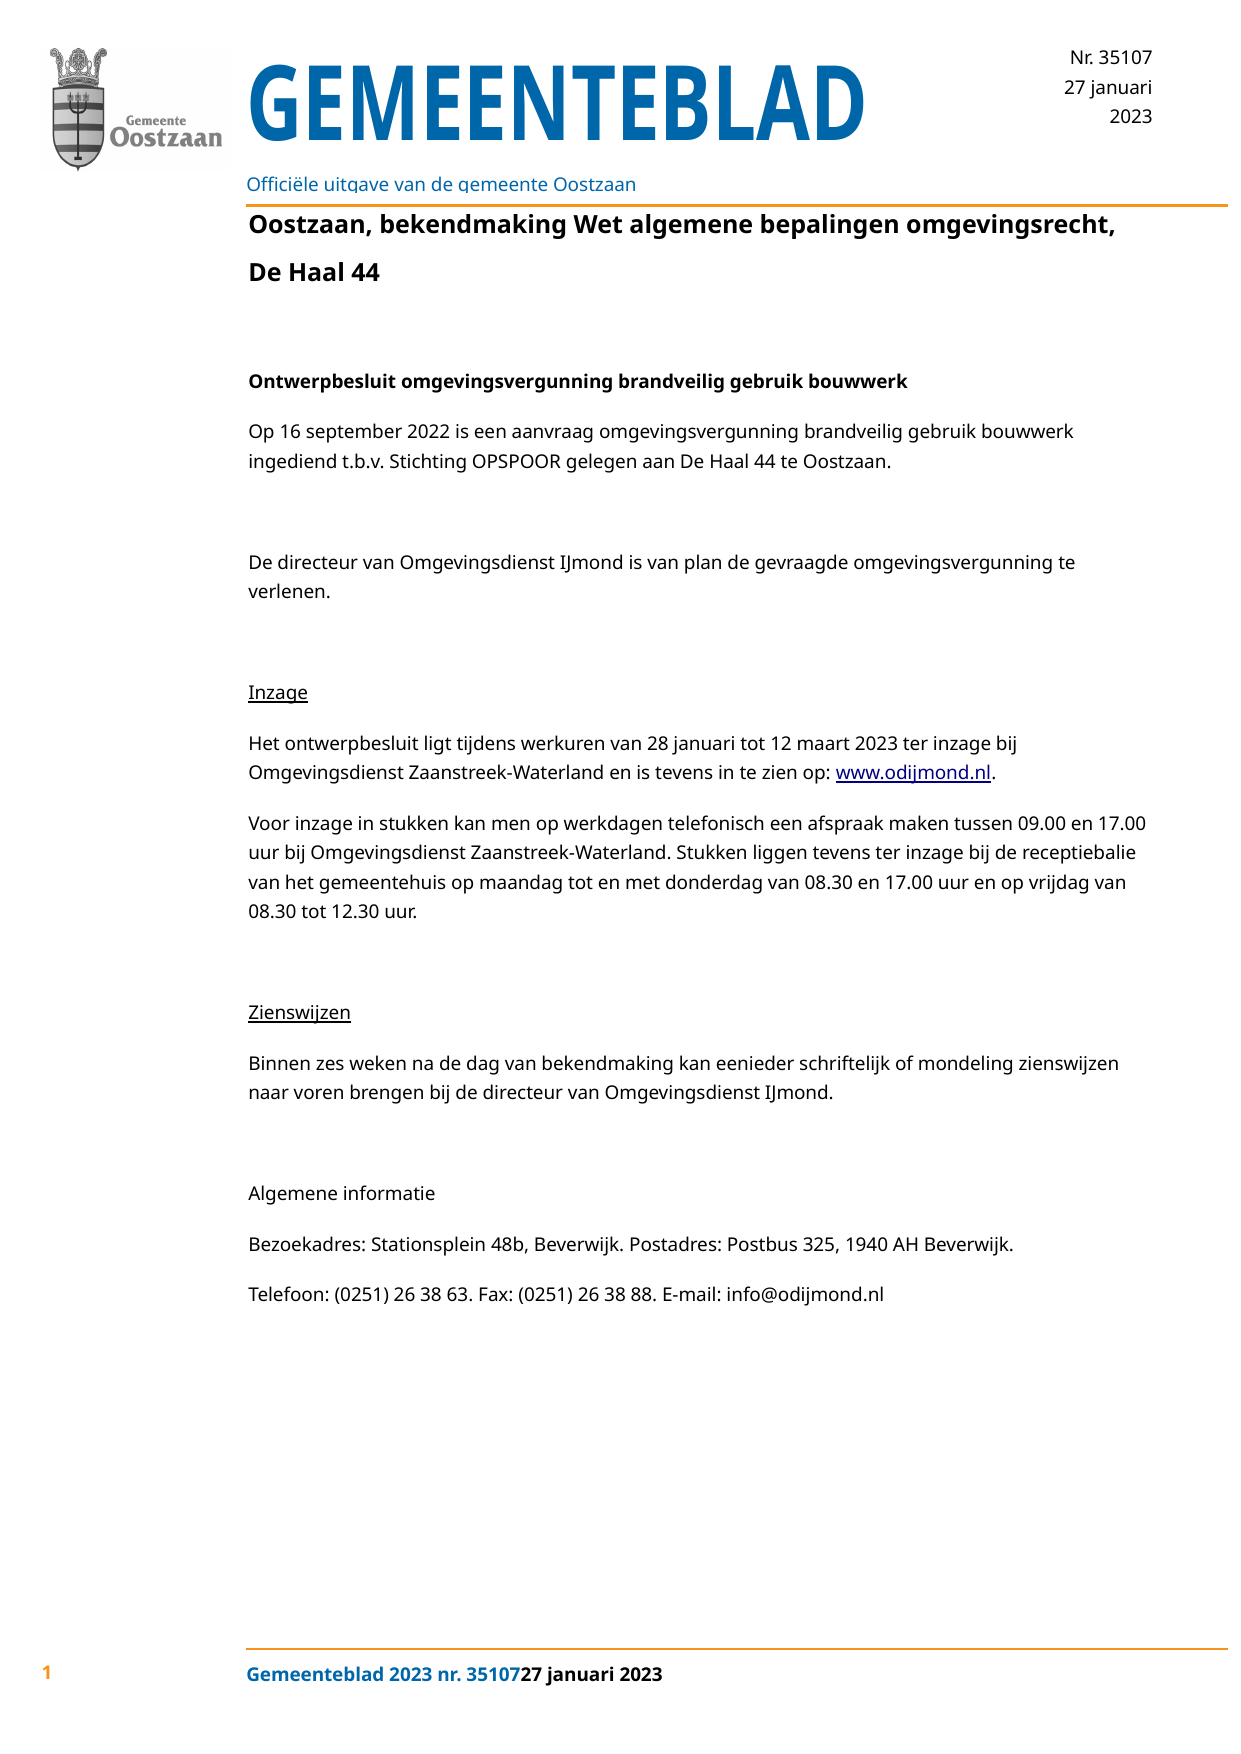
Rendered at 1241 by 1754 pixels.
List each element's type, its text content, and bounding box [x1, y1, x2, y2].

picture [41, 47, 231, 172]
text Voor inzage in stukken kan men op werkdagen telefonisch een afspraak maken tussen 09.00 en 17.00 uur bij Omgevingsdienst Zaanstreek-Waterland. Stukken liggen tevens ter inzage bij de receptiebalie van het gemeentehuis op maandag tot en met donderdag van 08.30 en 17.00 uur en op vrijdag van 08.30 tot 12.30 uur. [248, 810, 1152, 924]
text Het ontwerpbesluit ligt tijdens werkuren van 28 januari tot 12 maart 2023 ter inzage bij Omgevingsdienst Zaanstreek-Waterland en is tevens in te zien op: www.odijmond.nl. [248, 730, 1152, 785]
text Binnen zes weken na de dag van bekendmaking kan eenieder schriftelijk of mondeling zienswijzen naar voren brengen bij de directeur van Omgevingsdienst IJmond. [248, 1050, 1152, 1105]
text Inzage [248, 679, 1152, 705]
text Zienswijzen [248, 999, 1152, 1025]
text De directeur van Omgevingsdienst IJmond is van plan de gevraagde omgevingsvergunning te verlenen. [248, 549, 1152, 604]
text Bezoekadres: Stationsplein 48b, Beverwijk. Postadres: Postbus 325, 1940 AH Beverwijk. [248, 1231, 1152, 1257]
text Ontwerpbesluit omgevingsvergunning brandveilig gebruik bouwwerk [248, 368, 1152, 394]
text Op 16 september 2022 is een aanvraag omgevingsvergunning brandveilig gebruik bouwwerk ingediend t.b.v. Stichting OPSPOOR gelegen aan De Haal 44 te Oostzaan. [248, 419, 1152, 474]
text Telefoon: (0251) 26 38 63. Fax: (0251) 26 38 88. E-mail: info@odijmond.nl [248, 1281, 1152, 1307]
text Oostzaan, bekendmaking Wet algemene bepalingen omgevingsrecht, De Haal 44 [248, 207, 1152, 288]
text Algemene informatie [248, 1180, 1152, 1206]
